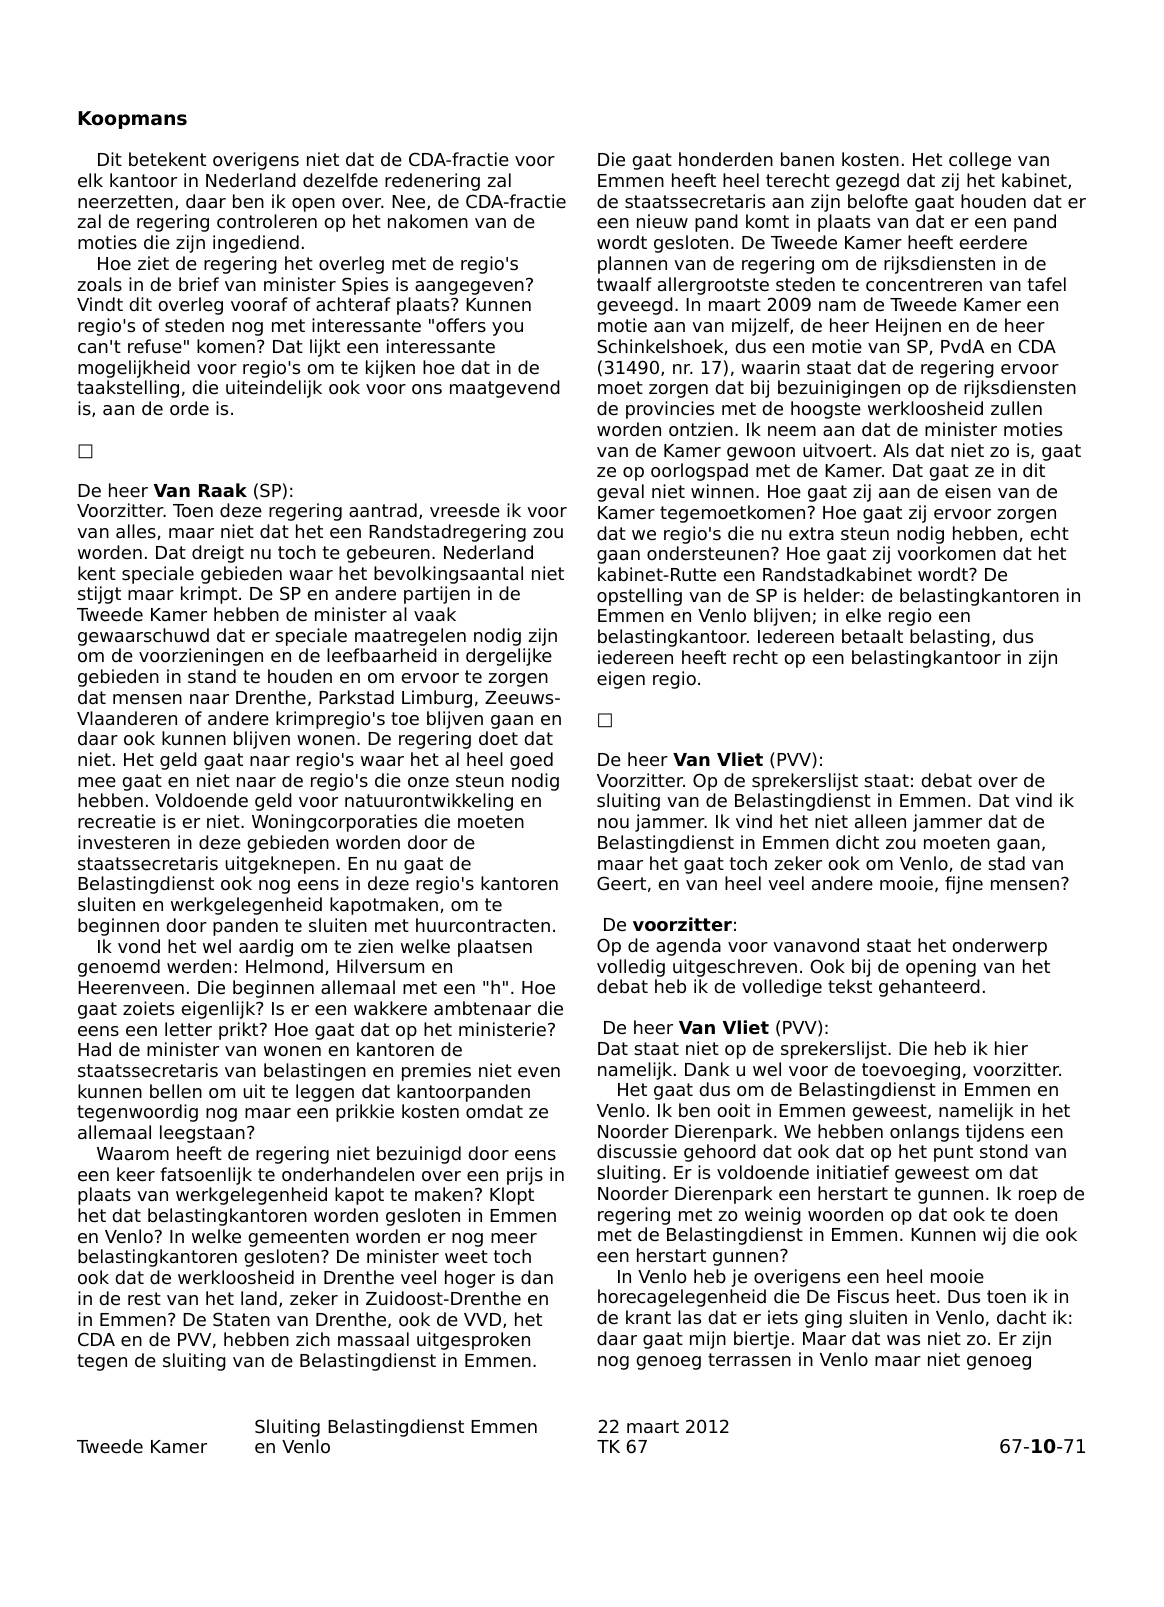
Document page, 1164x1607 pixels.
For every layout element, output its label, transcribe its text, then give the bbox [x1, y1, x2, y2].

text De voorzitter: [596, 915, 1087, 936]
text Die gaat honderden banen kosten. Het college van Emmen heeft heel terecht gezegd dat zij het kabinet, de staatssecretaris aan zijn belofte gaat houden dat er een nieuw pand komt in plaats van dat er een pand wordt gesloten. De Tweede Kamer heeft eerdere plannen van de regering om de rijksdiensten in de twaalf allergrootste steden te concentreren van tafel geveegd. In maart 2009 nam de Tweede Kamer een motie aan van mijzelf, de heer Heijnen en de heer Schinkelshoek, dus een motie van SP, PvdA en CDA (31490, nr. 17), waarin staat dat de regering ervoor moet zorgen dat bij bezuinigingen op de rijksdiensten de provincies met de hoogste werkloosheid zullen worden ontzien. Ik neem aan dat de minister moties van de Kamer gewoon uitvoert. Als dat niet zo is, gaat ze op oorlogspad met de Kamer. Dat gaat ze in dit geval niet winnen. Hoe gaat zij aan de eisen van de Kamer tegemoetkomen? Hoe gaat zij ervoor zorgen dat we regio's die nu extra steun nodig hebben, echt gaan ondersteunen? Hoe gaat zij voorkomen dat het kabinet-Rutte een Randstadkabinet wordt? De opstelling van de SP is helder: de belastingkantoren in Emmen en Venlo blijven; in elke regio een belastingkantoor. Iedereen betaalt belasting, dus iedereen heeft recht op een belastingkantoor in zijn eigen regio. [596, 150, 1087, 689]
text De heer Van Vliet (PVV): [596, 750, 1087, 771]
text Op de agenda voor vanavond staat het onderwerp volledig uitgeschreven. Ook bij de opening van het debat heb ik de volledige tekst gehanteerd. [596, 936, 1087, 998]
text Waarom heeft de regering niet bezuinigd door eens een keer fatsoenlijk te onderhandelen over een prijs in plaats van werkgelegenheid kapot te maken? Klopt het dat belastingkantoren worden gesloten in Emmen en Venlo? In welke gemeenten worden er nog meer belastingkantoren gesloten? De minister weet toch ook dat de werkloosheid in Drenthe veel hoger is dan in de rest van het land, zeker in Zuidoost-Drenthe en in Emmen? De Staten van Drenthe, ook de VVD, het CDA en de PVV, hebben zich massaal uitgesproken tegen de sluiting van de Belastingdienst in Emmen. [77, 1144, 567, 1372]
text De heer Van Vliet (PVV): [596, 1018, 1087, 1039]
text Hoe ziet de regering het overleg met de regio's zoals in de brief van minister Spies is aangegeven? Vindt dit overleg vooraf of achteraf plaats? Kunnen regio's of steden nog met interessante "offers you can't refuse" komen? Dat lijkt een interessante mogelijkheid voor regio's om te kijken hoe dat in de taakstelling, die uiteindelijk ook voor ons maatgevend is, aan de orde is. [77, 254, 567, 420]
text Dat staat niet op de sprekerslijst. Die heb ik hier namelijk. Dank u wel voor de toevoeging, voorzitter. [596, 1039, 1087, 1080]
text Ik vond het wel aardig om te zien welke plaatsen genoemd werden: Helmond, Hilversum en Heerenveen. Die beginnen allemaal met een "h". Hoe gaat zoiets eigenlijk? Is er een wakkere ambtenaar die eens een letter prikt? Hoe gaat dat op het ministerie? Had de minister van wonen en kantoren de staatssecretaris van belastingen en premies niet even kunnen bellen om uit te leggen dat kantoorpanden tegenwoordig nog maar een prikkie kosten omdat ze allemaal leegstaan? [77, 936, 567, 1144]
text Voorzitter. Toen deze regering aantrad, vreesde ik voor van alles, maar niet dat het een Randstadregering zou worden. Dat dreigt nu toch te gebeuren. Nederland kent speciale gebieden waar het bevolkingsaantal niet stijgt maar krimpt. De SP en andere partijen in de Tweede Kamer hebben de minister al vaak gewaarschuwd dat er speciale maatregelen nodig zijn om de voorzieningen en de leefbaarheid in dergelijke gebieden in stand te houden en om ervoor te zorgen dat mensen naar Drenthe, Parkstad Limburg, Zeeuws-Vlaanderen of andere krimpregio's toe blijven gaan en daar ook kunnen blijven wonen. De regering doet dat niet. Het geld gaat naar regio's waar het al heel goed mee gaat en niet naar de regio's die onze steun nodig hebben. Voldoende geld voor natuurontwikkeling en recreatie is er niet. Woningcorporaties die moeten investeren in deze gebieden worden door de staatssecretaris uitgeknepen. En nu gaat de Belastingdienst ook nog eens in deze regio's kantoren sluiten en werkgelegenheid kapotmaken, om te beginnen door panden te sluiten met huurcontracten. [77, 501, 567, 936]
text In Venlo heb je overigens een heel mooie horecagelegenheid die De Fiscus heet. Dus toen ik in de krant las dat er iets ging sluiten in Venlo, dacht ik: daar gaat mijn biertje. Maar dat was niet zo. Er zijn nog genoeg terrassen in Venlo maar niet genoeg [596, 1267, 1087, 1370]
text Het gaat dus om de Belastingdienst in Emmen en Venlo. Ik ben ooit in Emmen geweest, namelijk in het Noorder Dierenpark. We hebben onlangs tijdens een discussie gehoord dat ook dat op het punt stond van sluiting. Er is voldoende initiatief geweest om dat Noorder Dierenpark een herstart te gunnen. Ik roep de regering met zo weinig woorden op dat ook te doen met de Belastingdienst in Emmen. Kunnen wij die ook een herstart gunnen? [596, 1080, 1087, 1267]
text De heer Van Raak (SP): [77, 480, 567, 501]
text □ [77, 440, 567, 460]
text Voorzitter. Op de sprekerslijst staat: debat over de sluiting van de Belastingdienst in Emmen. Dat vind ik nou jammer. Ik vind het niet alleen jammer dat de Belastingdienst in Emmen dicht zou moeten gaan, maar het gaat toch zeker ook om Venlo, de stad van Geert, en van heel veel andere mooie, fijne mensen? [596, 771, 1087, 895]
text Dit betekent overigens niet dat de CDA-fractie voor elk kantoor in Nederland dezelfde redenering zal neerzetten, daar ben ik open over. Nee, de CDA-fractie zal de regering controleren op het nakomen van de moties die zijn ingediend. [77, 150, 567, 254]
text □ [596, 709, 1087, 730]
